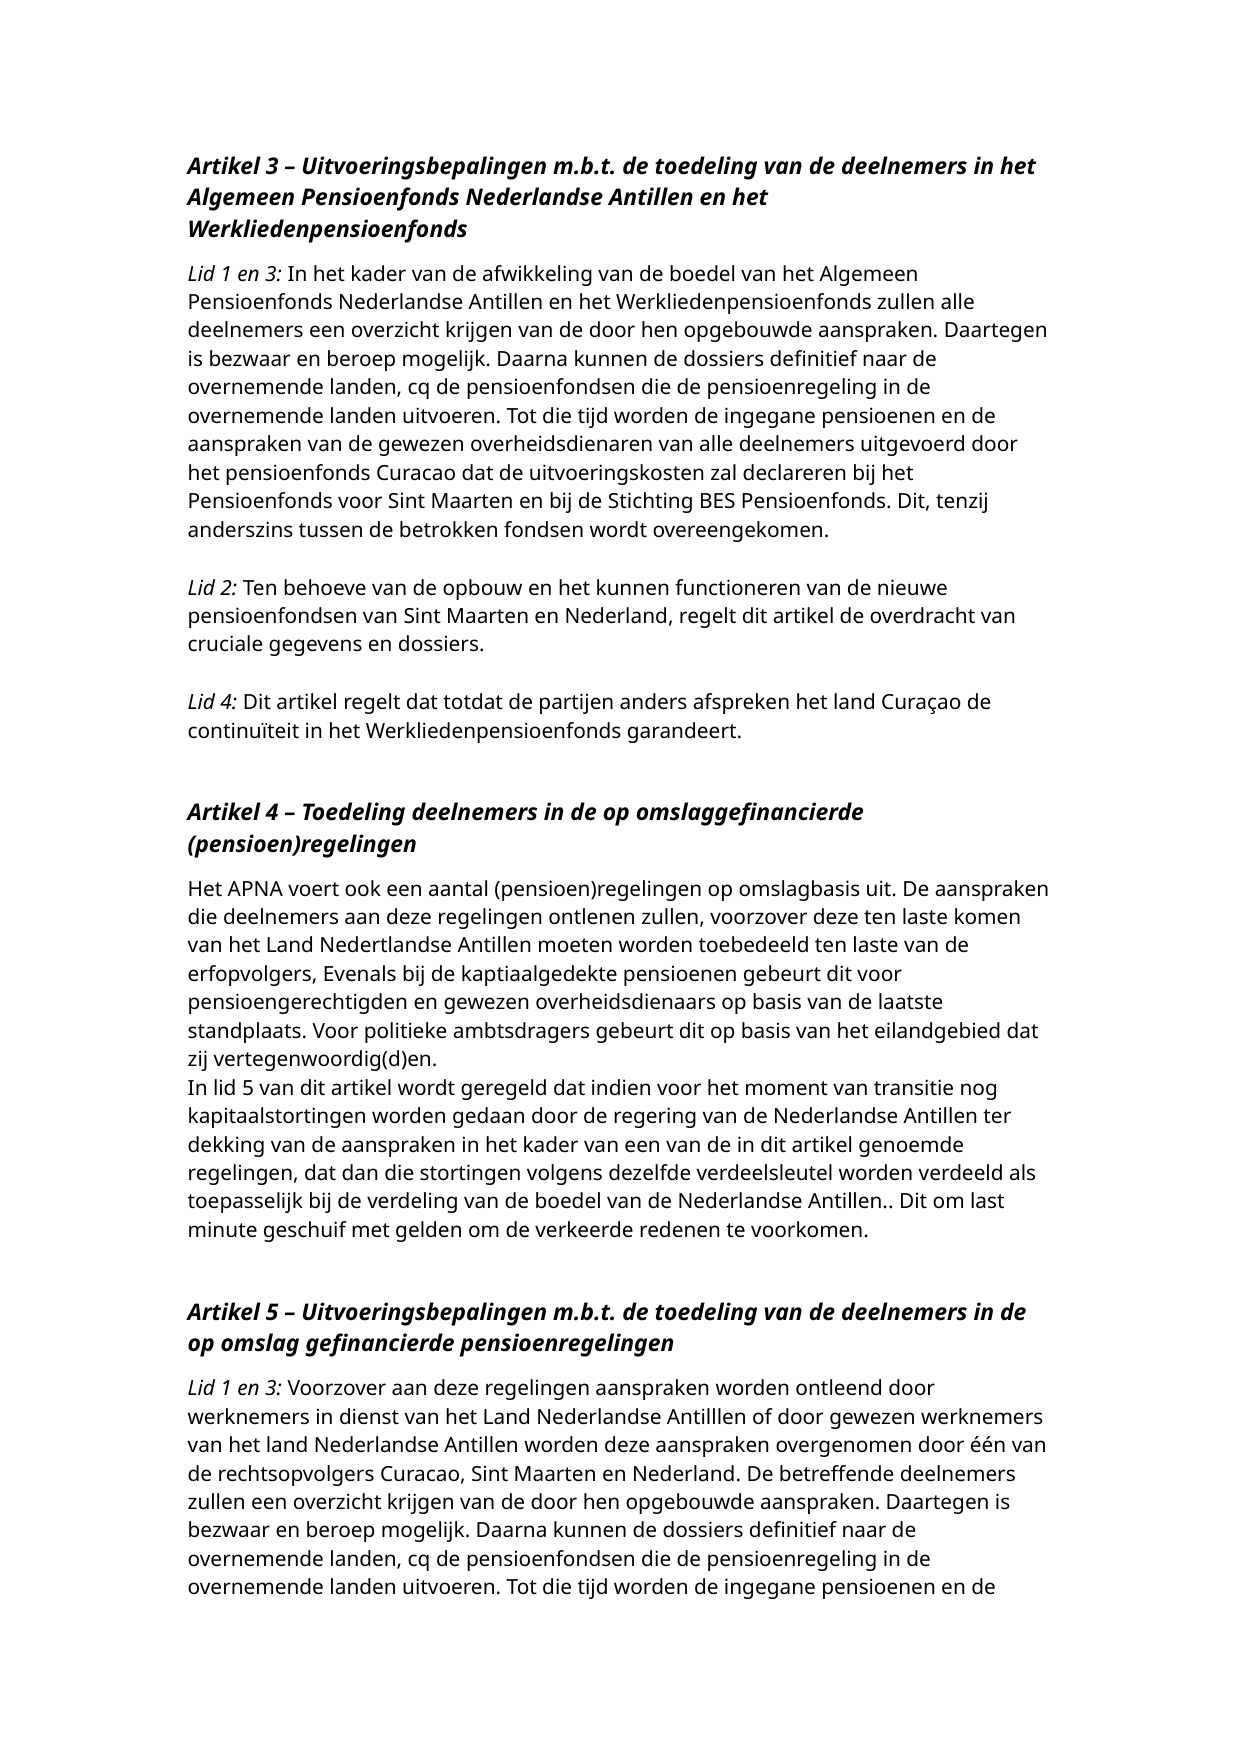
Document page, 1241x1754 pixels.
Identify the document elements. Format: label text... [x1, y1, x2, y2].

subtitle Artikel 4 – Toedeling deelnemers in de op omslaggefinancierde (pensioen)regelingen [187, 796, 1053, 859]
subtitle Artikel 3 – Uitvoeringsbepalingen m.b.t. de toedeling van de deelnemers in het Algemeen Pensioenfonds Nederlandse Antillen en het Werkliedenpensioenfonds [187, 150, 1053, 244]
text In lid 5 van dit artikel wordt geregeld dat indien voor het moment van transitie nog kapitaalstortingen worden gedaan door de regering van de Nederlandse Antillen ter dekking van de aanspraken in het kader van een van de in dit artikel genoemde regelingen, dat dan die stortingen volgens dezelfde verdeelsleutel worden verdeeld als toepasselijk bij de verdeling van de boedel van de Nederlandse Antillen.. Dit om last minute geschuif met gelden om de verkeerde redenen te voorkomen. [187, 1073, 1053, 1243]
text Lid 4: Dit artikel regelt dat totdat de partijen anders afspreken het land Curaçao de continuïteit in het Werkliedenpensioenfonds garandeert. [187, 687, 1053, 744]
subtitle Artikel 5 – Uitvoeringsbepalingen m.b.t. de toedeling van de deelnemers in de op omslag gefinancierde pensioenregelingen [187, 1296, 1053, 1358]
text Lid 2: Ten behoeve van de opbouw en het kunnen functioneren van de nieuwe pensioenfondsen van Sint Maarten en Nederland, regelt dit artikel de overdracht van cruciale gegevens en dossiers. [187, 573, 1053, 658]
text Lid 1 en 3: In het kader van de afwikkeling van de boedel van het Algemeen Pensioenfonds Nederlandse Antillen en het Werkliedenpensioenfonds zullen alle deelnemers een overzicht krijgen van de door hen opgebouwde aanspraken. Daartegen is bezwaar en beroep mogelijk. Daarna kunnen de dossiers definitief naar de overnemende landen, cq de pensioenfondsen die de pensioenregeling in de overnemende landen uitvoeren. Tot die tijd worden de ingegane pensioenen en de aanspraken van de gewezen overheidsdienaren van alle deelnemers uitgevoerd door het pensioenfonds Curacao dat de uitvoeringskosten zal declareren bij het Pensioenfonds voor Sint Maarten en bij de Stichting BES Pensioenfonds. Dit, tenzij anderszins tussen de betrokken fondsen wordt overeengekomen. [187, 259, 1053, 543]
text Lid 1 en 3: Voorzover aan deze regelingen aanspraken worden ontleend door werknemers in dienst van het Land Nederlandse Antilllen of door gewezen werknemers van het land Nederlandse Antillen worden deze aanspraken overgenomen door één van de rechtsopvolgers Curacao, Sint Maarten en Nederland. De betreffende deelnemers zullen een overzicht krijgen van de door hen opgebouwde aanspraken. Daartegen is bezwaar en beroep mogelijk. Daarna kunnen de dossiers definitief naar de overnemende landen, cq de pensioenfondsen die de pensioenregeling in de overnemende landen uitvoeren. Tot die tijd worden de ingegane pensioenen en de [187, 1373, 1053, 1601]
text Het APNA voert ook een aantal (pensioen)regelingen op omslagbasis uit. De aanspraken die deelnemers aan deze regelingen ontlenen zullen, voorzover deze ten laste komen van het Land Nedertlandse Antillen moeten worden toebedeeld ten laste van de erfopvolgers, Evenals bij de kaptiaalgedekte pensioenen gebeurt dit voor pensioengerechtigden en gewezen overheidsdienaars op basis van de laatste standplaats. Voor politieke ambtsdragers gebeurt dit op basis van het eilandgebied dat zij vertegenwoordig(d)en. [187, 874, 1053, 1073]
